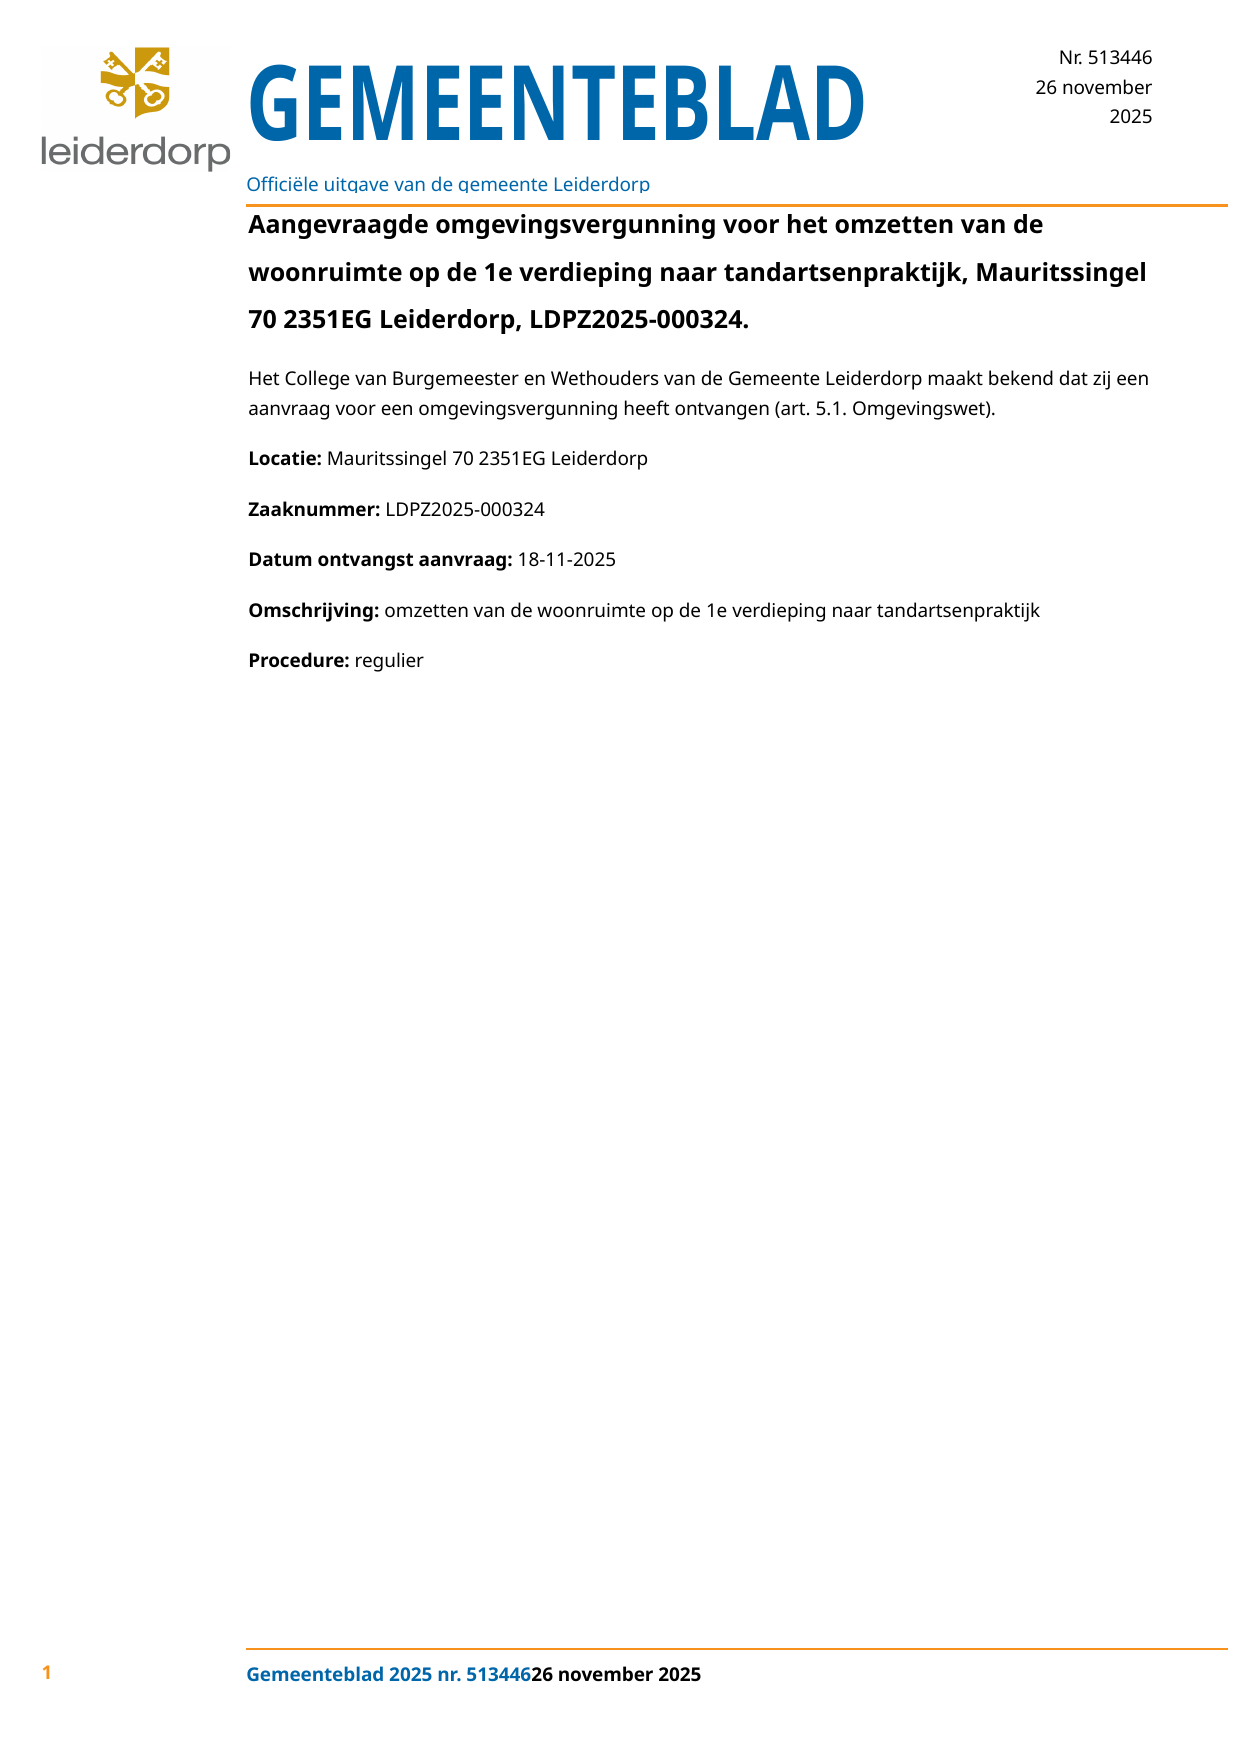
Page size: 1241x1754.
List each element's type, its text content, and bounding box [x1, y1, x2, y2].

text Locatie: Mauritssingel 70 2351EG Leiderdorp [248, 446, 1152, 471]
text Omschrijving: omzetten van de woonruimte op de 1e verdieping naar tandartsenpraktijk [248, 597, 1152, 622]
picture [41, 47, 231, 172]
text Procedure: regulier [248, 647, 1152, 673]
text Datum ontvangst aanvraag: 18-11-2025 [248, 546, 1152, 572]
text Zaaknummer: LDPZ2025-000324 [248, 496, 1152, 522]
text Aangevraagde omgevingsvergunning voor het omzetten van de woonruimte op de 1e verdieping naar tandartsenpraktijk, Mauritssingel 70 2351EG Leiderdorp, LDPZ2025-000324. [248, 207, 1152, 336]
text Het College van Burgemeester en Wethouders van de Gemeente Leiderdorp maakt bekend dat zij een aanvraag voor een omgevingsvergunning heeft ontvangen (art. 5.1. Omgevingswet). [248, 366, 1152, 421]
